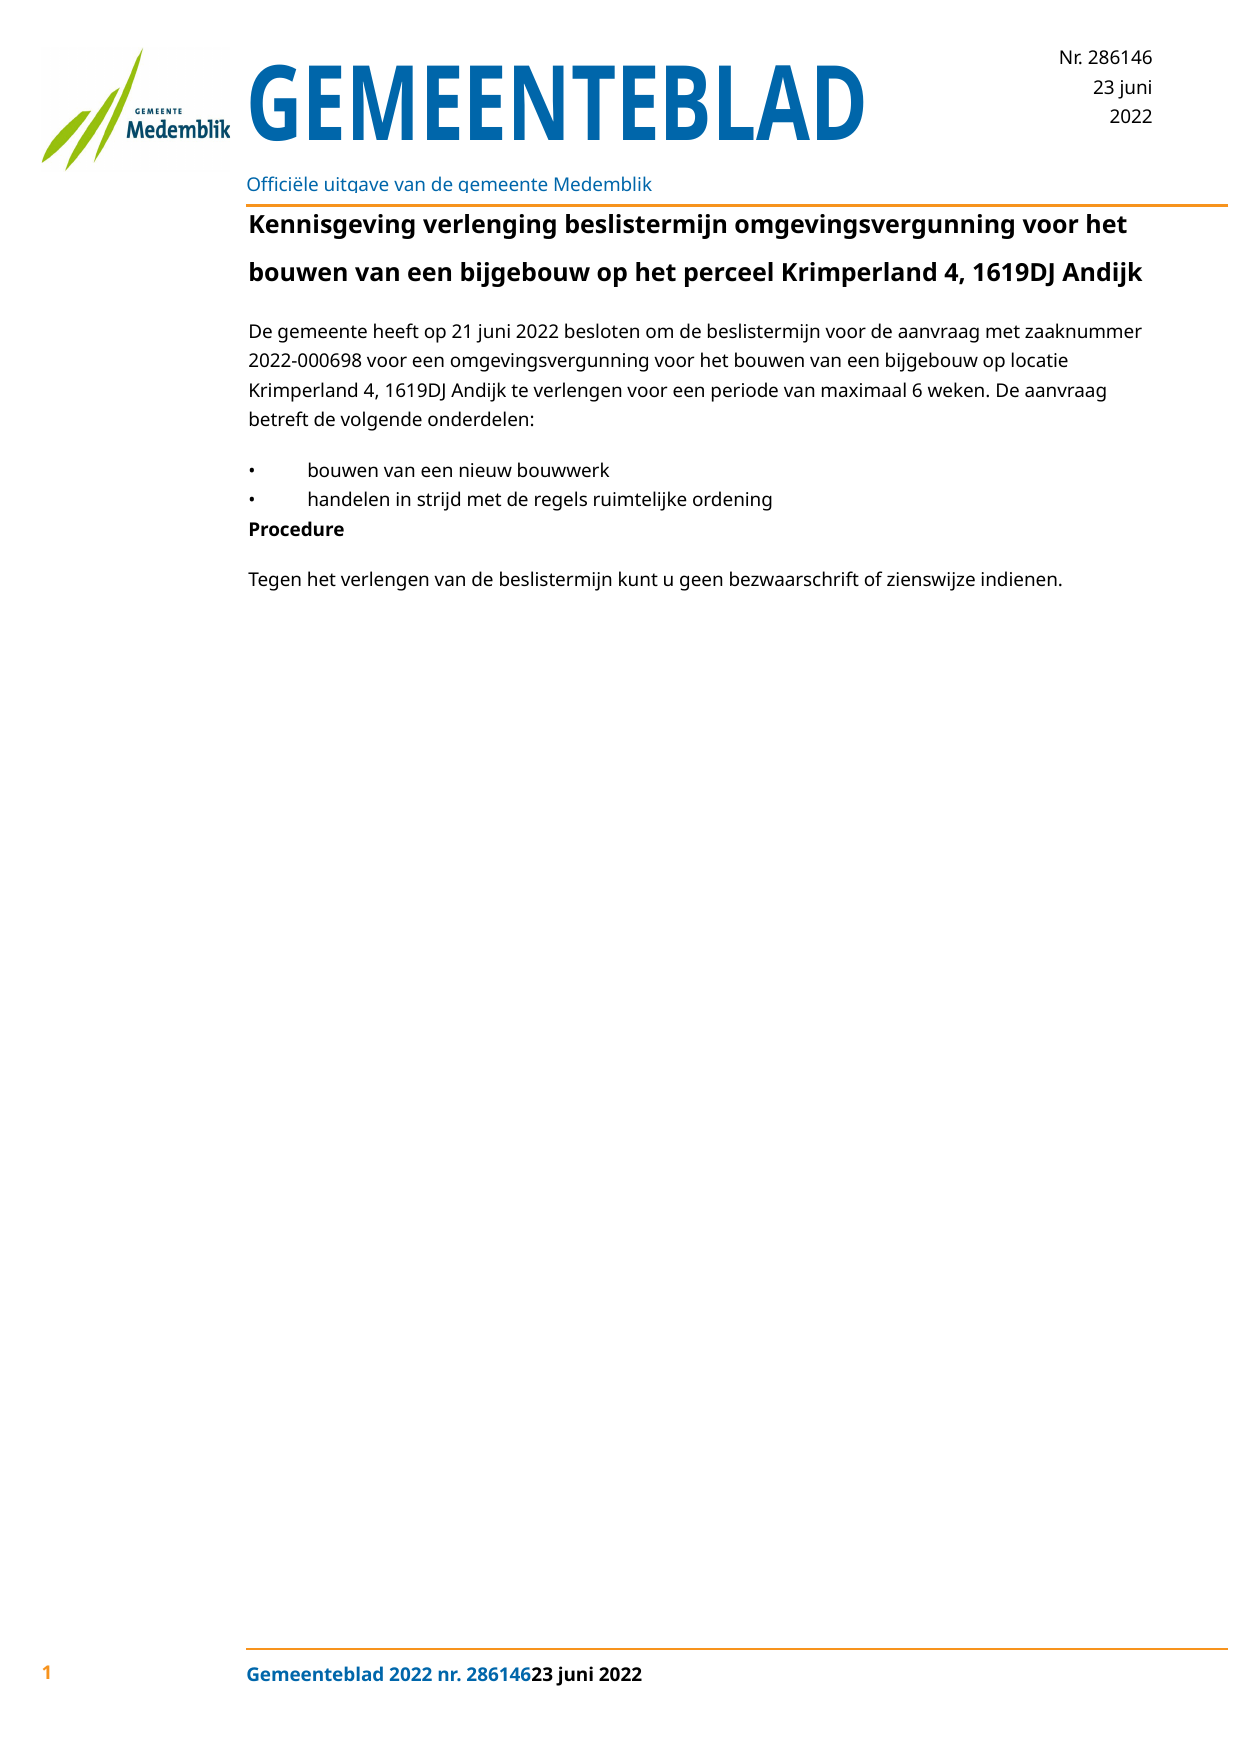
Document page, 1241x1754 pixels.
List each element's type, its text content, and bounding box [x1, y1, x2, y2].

text Procedure [248, 516, 1152, 542]
list handelen in strijd met de regels ruimtelijke ordening [248, 487, 1152, 512]
text De gemeente heeft op 21 juni 2022 besloten om de beslistermijn voor de aanvraag met zaaknummer 2022-000698 voor een omgevingsvergunning voor het bouwen van een bijgebouw op locatie Krimperland 4, 1619DJ Andijk te verlengen voor een periode van maximaal 6 weken. De aanvraag betreft de volgende onderdelen: [248, 318, 1152, 432]
picture [41, 47, 231, 172]
list bouwen van een nieuw bouwwerk [248, 457, 1152, 483]
text Kennisgeving verlenging beslistermijn omgevingsvergunning voor het bouwen van een bijgebouw op het perceel Krimperland 4, 1619DJ Andijk [248, 207, 1152, 288]
text Tegen het verlengen van de beslistermijn kunt u geen bezwaarschrift of zienswijze indienen. [248, 567, 1152, 592]
